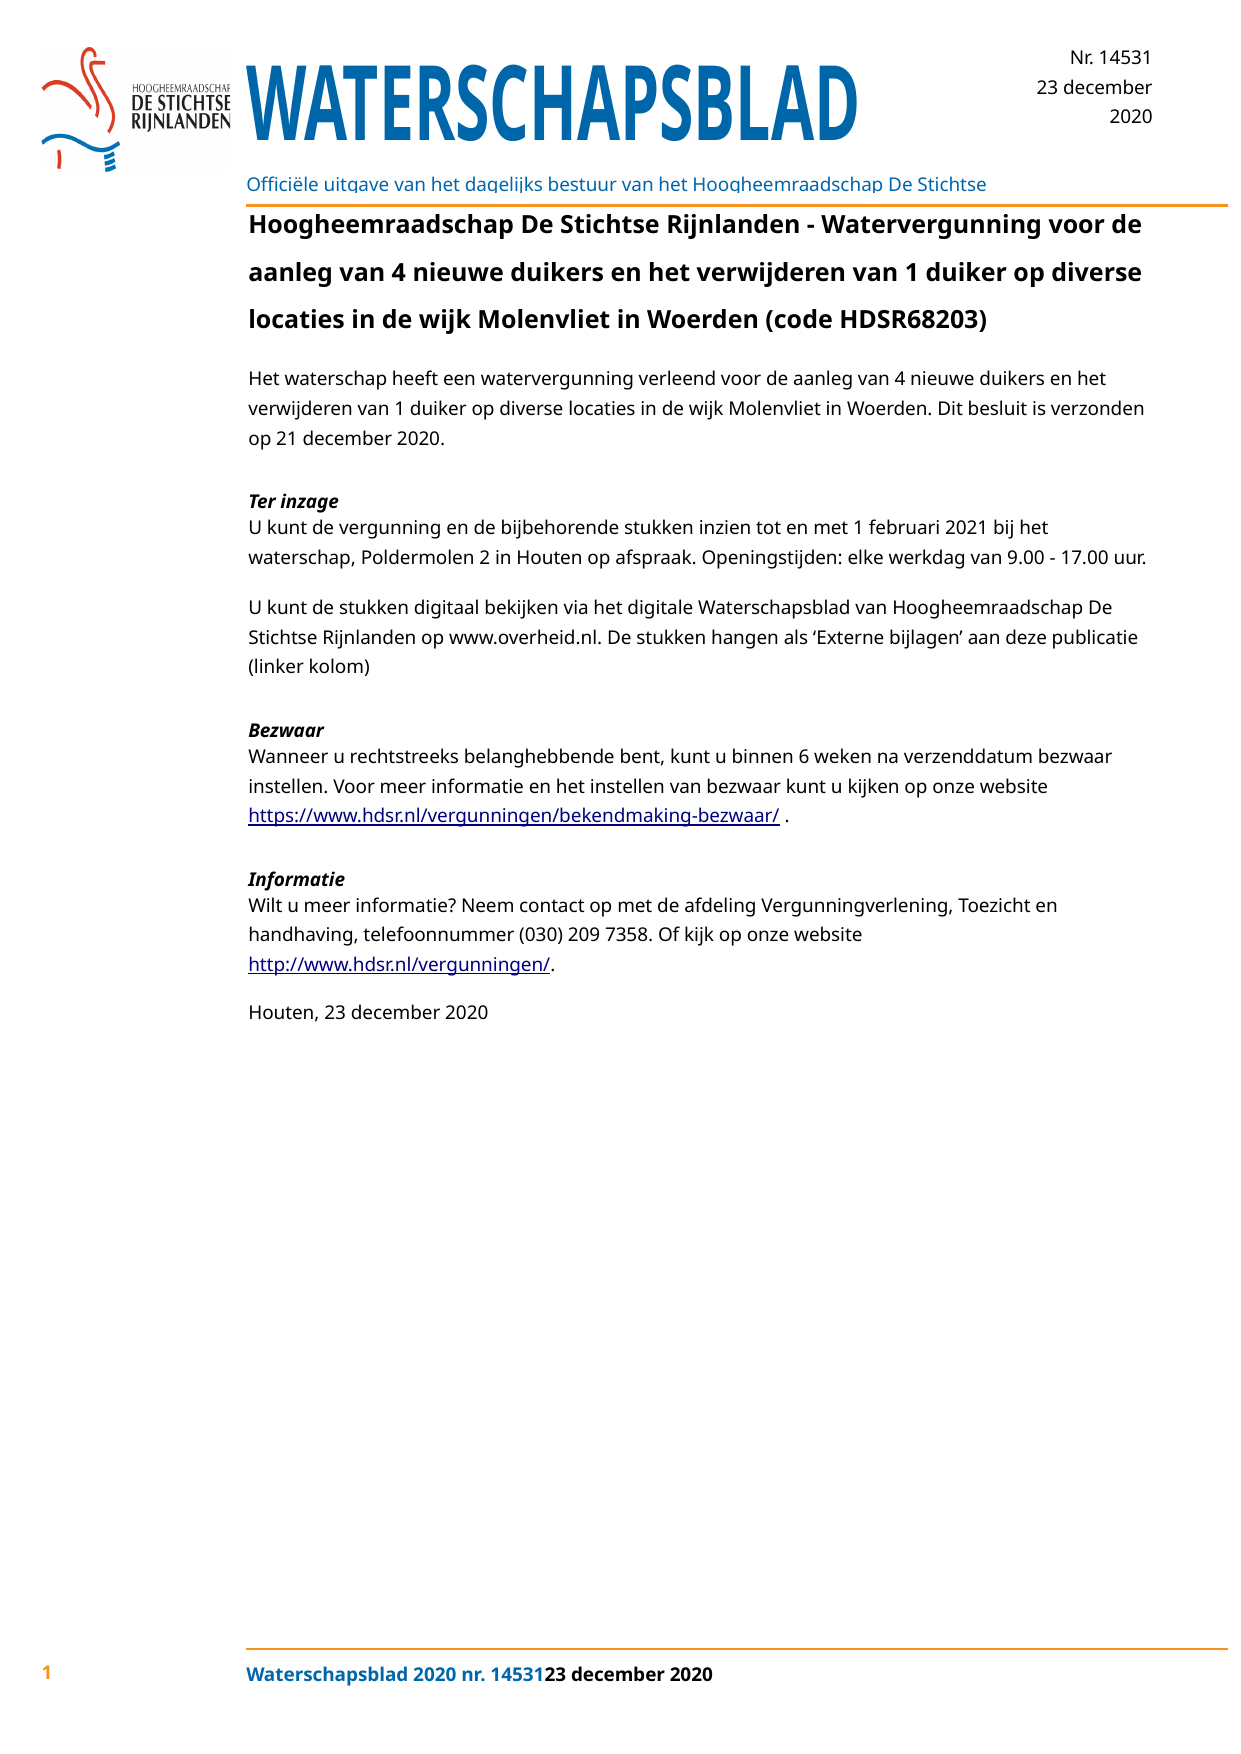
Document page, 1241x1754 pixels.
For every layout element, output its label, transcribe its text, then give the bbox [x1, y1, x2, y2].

text Ter inzage [248, 489, 1152, 514]
text Informatie [248, 866, 1152, 892]
text Bezwaar [248, 717, 1152, 743]
text Hoogheemraadschap De Stichtse Rijnlanden - Watervergunning voor de aanleg van 4 nieuwe duikers en het verwijderen van 1 duiker op diverse locaties in de wijk Molenvliet in Woerden (code HDSR68203) [248, 207, 1152, 336]
text Het waterschap heeft een watervergunning verleend voor de aanleg van 4 nieuwe duikers en het verwijderen van 1 duiker op diverse locaties in de wijk Molenvliet in Woerden. Dit besluit is verzonden op 21 december 2020. [248, 366, 1152, 450]
text Houten, 23 december 2020 [248, 999, 1152, 1025]
picture [41, 47, 231, 172]
text Wilt u meer informatie? Neem contact op met de afdeling Vergunningverlening, Toezicht en handhaving, telefoonnummer (030) 209 7358. Of kijk op onze website http://www.hdsr.nl/vergunningen/. [248, 892, 1152, 977]
text U kunt de vergunning en de bijbehorende stukken inzien tot en met 1 februari 2021 bij het waterschap, Poldermolen 2 in Houten op afspraak. Openingstijden: elke werkdag van 9.00 - 17.00 uur. [248, 514, 1152, 570]
text U kunt de stukken digitaal bekijken via het digitale Waterschapsblad van Hoogheemraadschap De Stichtse Rijnlanden op www.overheid.nl. De stukken hangen als ‘Externe bijlagen’ aan deze publicatie (linker kolom) [248, 594, 1152, 679]
text Wanneer u rechtstreeks belanghebbende bent, kunt u binnen 6 weken na verzenddatum bezwaar instellen. Voor meer informatie en het instellen van bezwaar kunt u kijken op onze website https://www.hdsr.nl/vergunningen/bekendmaking-bezwaar/ . [248, 743, 1152, 828]
